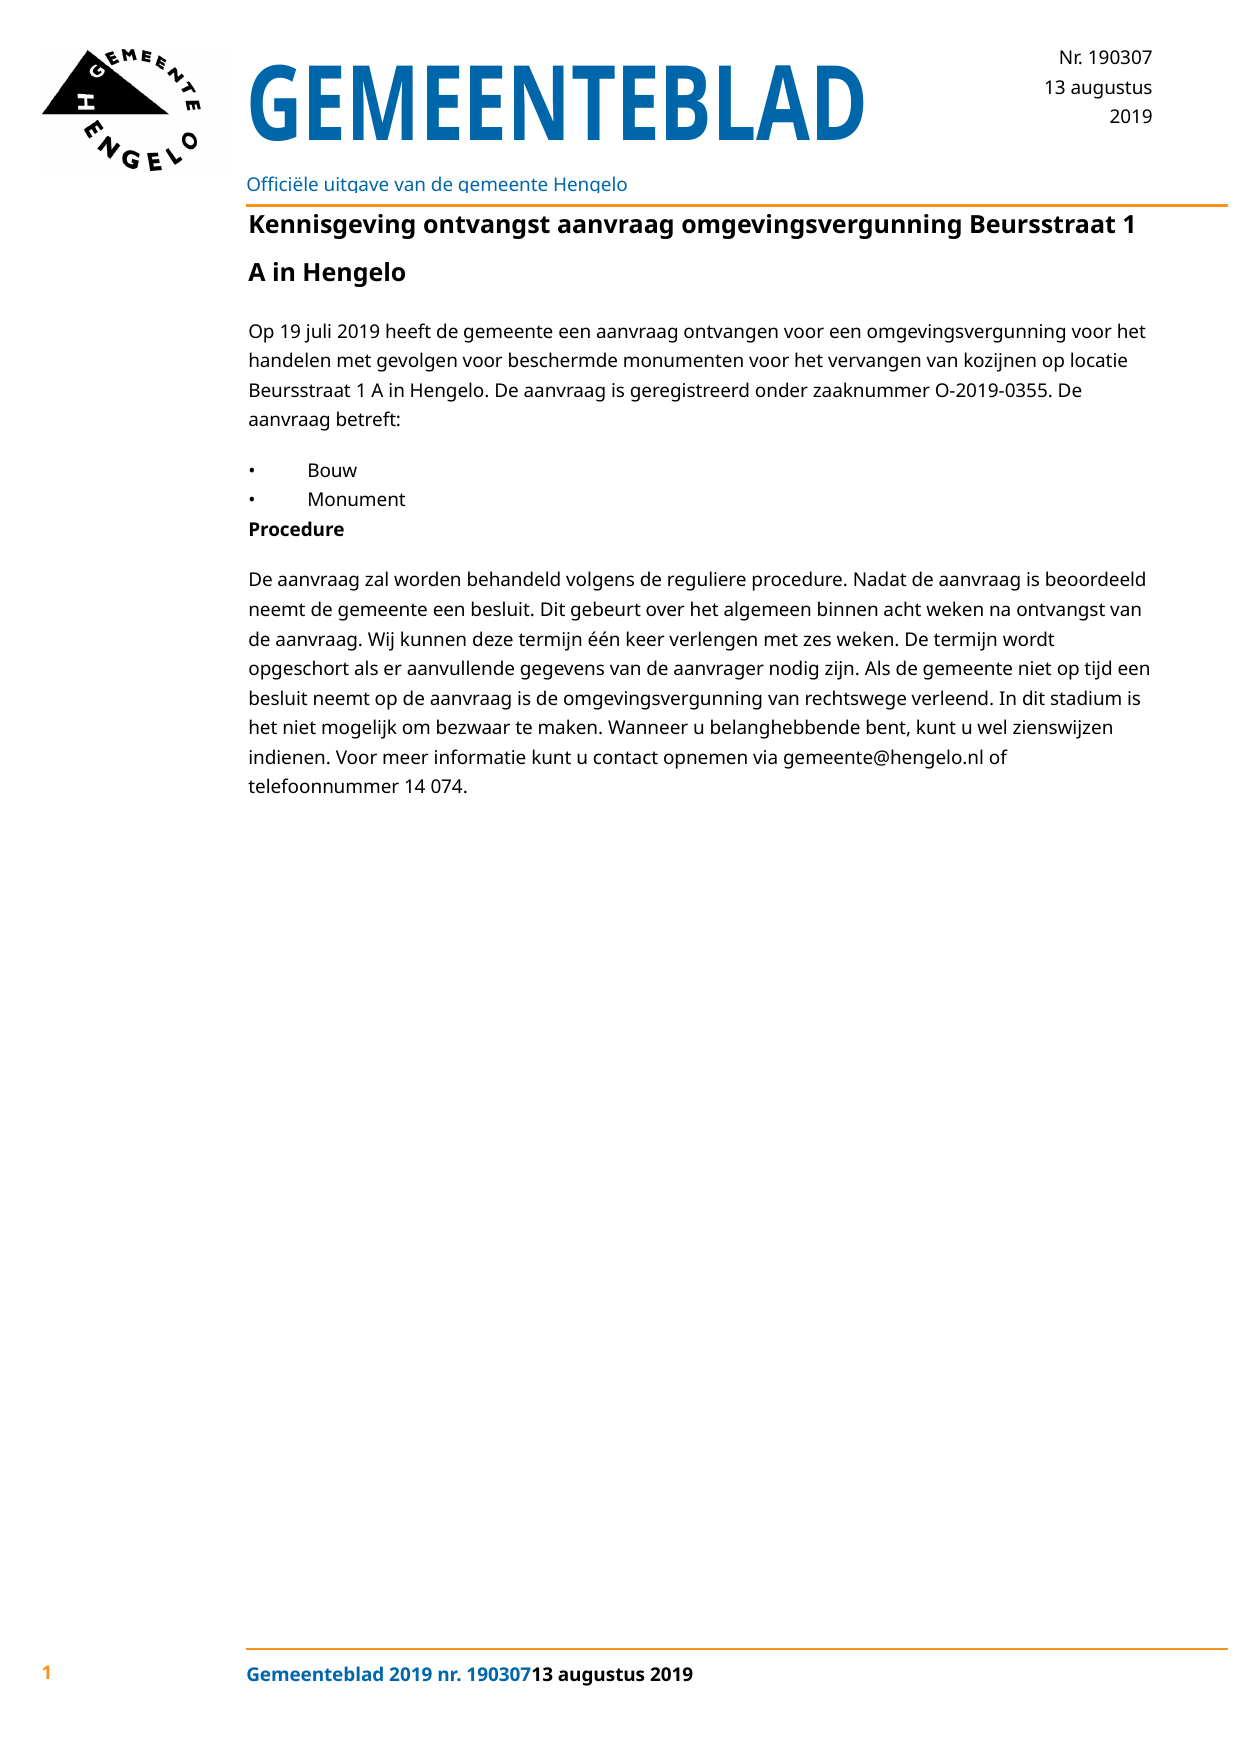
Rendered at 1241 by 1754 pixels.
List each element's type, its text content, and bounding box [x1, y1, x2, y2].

text Op 19 juli 2019 heeft de gemeente een aanvraag ontvangen voor een omgevingsvergunning voor het handelen met gevolgen voor beschermde monumenten voor het vervangen van kozijnen op locatie Beursstraat 1 A in Hengelo. De aanvraag is geregistreerd onder zaaknummer O-2019-0355. De aanvraag betreft: [248, 318, 1152, 432]
list Monument [248, 487, 1152, 512]
text Kennisgeving ontvangst aanvraag omgevingsvergunning Beursstraat 1 A in Hengelo [248, 207, 1152, 288]
text De aanvraag zal worden behandeld volgens de reguliere procedure. Nadat de aanvraag is beoordeeld neemt de gemeente een besluit. Dit gebeurt over het algemeen binnen acht weken na ontvangst van de aanvraag. Wij kunnen deze termijn één keer verlengen met zes weken. De termijn wordt opgeschort als er aanvullende gegevens van de aanvrager nodig zijn. Als de gemeente niet op tijd een besluit neemt op de aanvraag is de omgevingsvergunning van rechtswege verleend. In dit stadium is het niet mogelijk om bezwaar te maken. Wanneer u belanghebbende bent, kunt u wel zienswijzen indienen. Voor meer informatie kunt u contact opnemen via gemeente@hengelo.nl of telefoonnummer 14 074. [248, 567, 1152, 799]
picture [41, 47, 231, 172]
text Procedure [248, 516, 1152, 542]
list Bouw [248, 457, 1152, 483]
